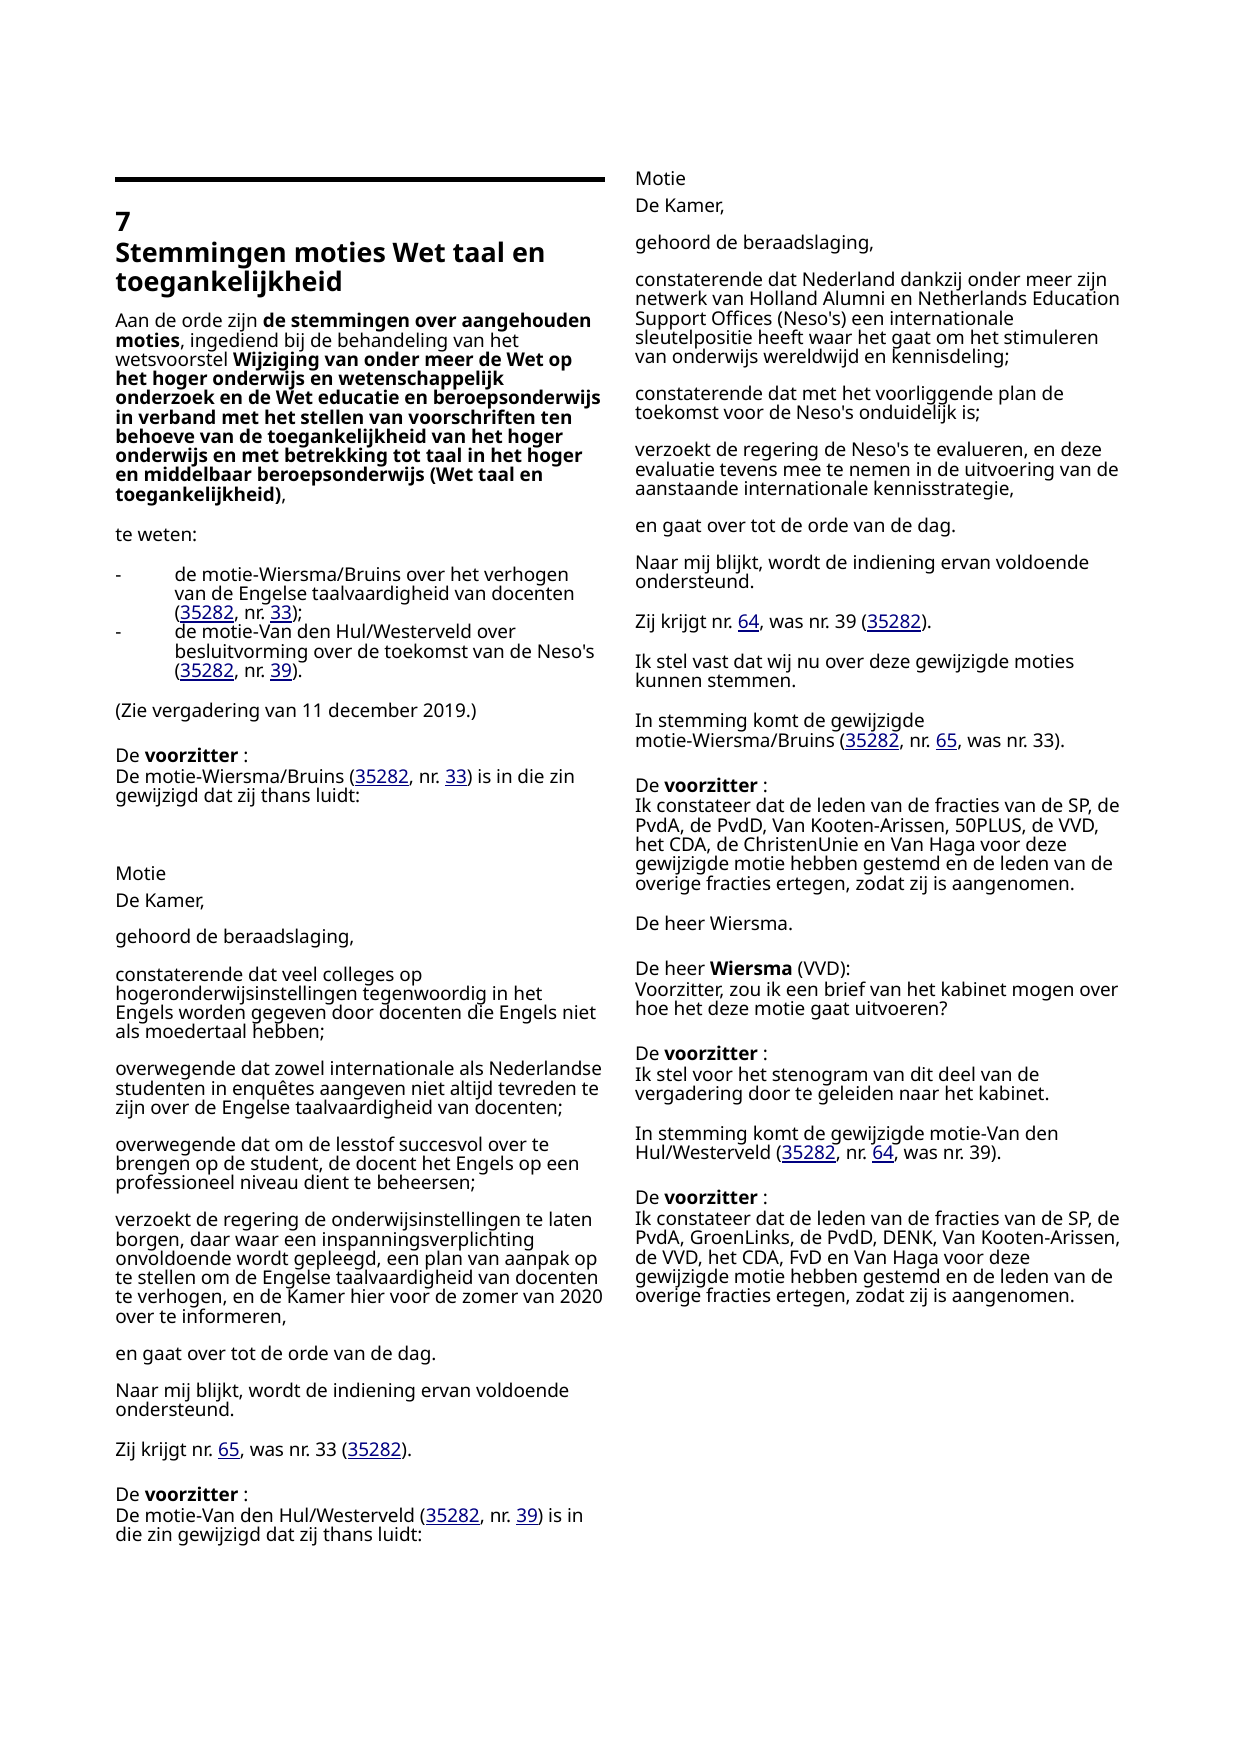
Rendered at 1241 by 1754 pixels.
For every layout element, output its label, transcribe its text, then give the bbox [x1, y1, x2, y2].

list de motie-Wiersma/Bruins over het verhogen van de Engelse taalvaardigheid van docenten (35282, nr. 33); [115, 566, 605, 623]
text gehoord de beraadslaging, [115, 928, 605, 948]
text 7 [115, 203, 605, 239]
text Motie [635, 165, 1125, 191]
text De Kamer, [115, 892, 605, 911]
text overwegende dat zowel internationale als Nederlandse studenten in enquêtes aangeven niet altijd tevreden te zijn over de Engelse taalvaardigheid van docenten; [115, 1060, 605, 1118]
text Ik constateer dat de leden van de fracties van de SP, de PvdA, GroenLinks, de PvdD, DENK, Van Kooten-Arissen, de VVD, het CDA, FvD en Van Haga voor deze gewijzigde motie hebben gestemd en de leden van de overige fracties ertegen, zodat zij is aangenomen. [635, 1210, 1125, 1306]
text Zij krijgt nr. 64, was nr. 39 (35282). [635, 613, 1125, 632]
text De voorzitter : [635, 1040, 1125, 1066]
text Ik stel voor het stenogram van dit deel van de vergadering door te geleiden naar het kabinet. [635, 1066, 1125, 1104]
text Naar mij blijkt, wordt de indiening ervan voldoende ondersteund. [635, 554, 1125, 592]
text De Kamer, [635, 197, 1125, 216]
list de motie-Van den Hul/Westerveld over besluitvorming over de toekomst van de Neso's (35282, nr. 39). [115, 623, 605, 681]
text (Zie vergadering van 11 december 2019.) [115, 702, 605, 721]
text en gaat over tot de orde van de dag. [635, 517, 1125, 536]
text De voorzitter : [115, 742, 605, 768]
text en gaat over tot de orde van de dag. [115, 1345, 605, 1364]
text gehoord de beraadslaging, [635, 234, 1125, 253]
text Voorzitter, zou ik een brief van het kabinet mogen over hoe het deze motie gaat uitvoeren? [635, 981, 1125, 1019]
text Stemmingen moties Wet taal en toegankelijkheid [115, 239, 605, 312]
text verzoekt de regering de Neso's te evalueren, en deze evaluatie tevens mee te nemen in de uitvoering van de aanstaande internationale kennisstrategie, [635, 441, 1125, 499]
text De voorzitter : [115, 1481, 605, 1507]
text Naar mij blijkt, wordt de indiening ervan voldoende ondersteund. [115, 1382, 605, 1420]
text Aan de orde zijn de stemmingen over aangehouden moties, ingediend bij de behandeling van het wetsvoorstel Wijziging van onder meer de Wet op het hoger onderwijs en wetenschappelijk onderzoek en de Wet educatie en beroepsonderwijs in verband met het stellen van voorschriften ten behoeve van de toegankelijkheid van het hoger onderwijs en met betrekking tot taal in het hoger en middelbaar beroepsonderwijs (Wet taal en toegankelijkheid), [115, 312, 605, 505]
text De motie-Wiersma/Bruins (35282, nr. 33) is in die zin gewijzigd dat zij thans luidt: [115, 768, 605, 806]
text constaterende dat veel colleges op hogeronderwijsinstellingen tegenwoordig in het Engels worden gegeven door docenten die Engels niet als moedertaal hebben; [115, 966, 605, 1043]
text De heer Wiersma (VVD): [635, 955, 1125, 981]
text Motie [115, 860, 605, 886]
text De voorzitter : [635, 1184, 1125, 1210]
text Ik stel vast dat wij nu over deze gewijzigde moties kunnen stemmen. [635, 653, 1125, 692]
text overwegende dat om de lesstof succesvol over te brengen op de student, de docent het Engels op een professioneel niveau dient te beheersen; [115, 1136, 605, 1194]
text constaterende dat Nederland dankzij onder meer zijn netwerk van Holland Alumni en Netherlands Education Support Offices (Neso's) een internationale sleutelpositie heeft waar het gaat om het stimuleren van onderwijs wereldwijd en kennisdeling; [635, 271, 1125, 367]
text te weten: [115, 526, 605, 545]
text Ik constateer dat de leden van de fracties van de SP, de PvdA, de PvdD, Van Kooten-Arissen, 50PLUS, de VVD, het CDA, de ChristenUnie en Van Haga voor deze gewijzigde motie hebben gestemd en de leden van de overige fracties ertegen, zodat zij is aangenomen. [635, 797, 1125, 894]
text In stemming komt de gewijzigde motie-Wiersma/Bruins (35282, nr. 65, was nr. 33). [635, 712, 1125, 751]
text De heer Wiersma. [635, 915, 1125, 934]
text In stemming komt de gewijzigde motie-Van den Hul/Westerveld (35282, nr. 64, was nr. 39). [635, 1125, 1125, 1163]
text De voorzitter : [635, 772, 1125, 797]
text verzoekt de regering de onderwijsinstellingen te laten borgen, daar waar een inspanningsverplichting onvoldoende wordt gepleegd, een plan van aanpak op te stellen om de Engelse taalvaardigheid van docenten te verhogen, en de Kamer hier voor de zomer van 2020 over te informeren, [115, 1211, 605, 1327]
text constaterende dat met het voorliggende plan de toekomst voor de Neso's onduidelijk is; [635, 385, 1125, 423]
text Zij krijgt nr. 65, was nr. 33 (35282). [115, 1441, 605, 1460]
text De motie-Van den Hul/Westerveld (35282, nr. 39) is in die zin gewijzigd dat zij thans luidt: [115, 1507, 605, 1545]
